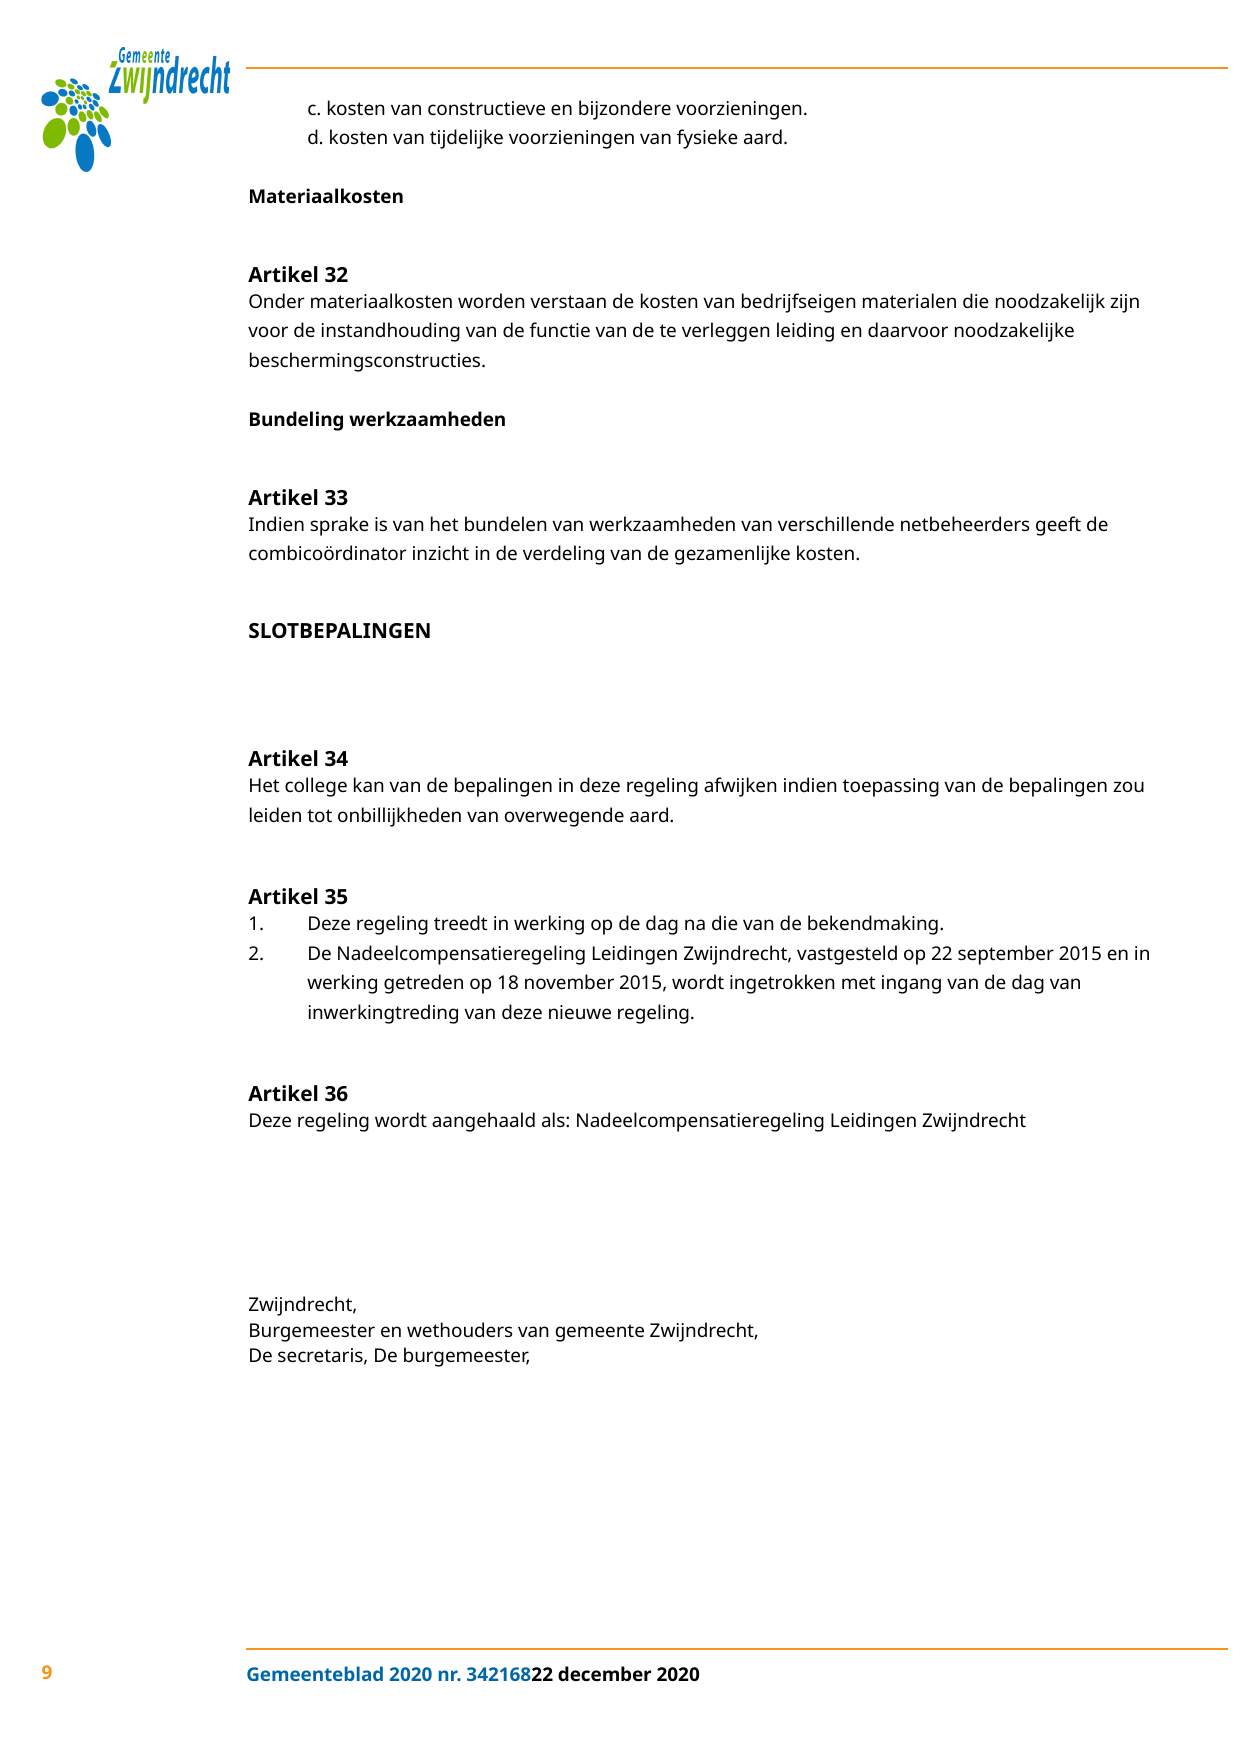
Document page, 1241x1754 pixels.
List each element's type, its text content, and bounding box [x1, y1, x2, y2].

text De secretaris, De burgemeester, [248, 1343, 1152, 1368]
text Het college kan van de bepalingen in deze regeling afwijken indien toepassing van de bepalingen zou leiden tot onbillijkheden van overwegende aard. [248, 772, 1152, 828]
list d. kosten van tijdelijke voorzieningen van fysieke aard. [248, 124, 1152, 150]
text Bundeling werkzaamheden [248, 406, 1152, 432]
text Zwijndrecht, [248, 1291, 1152, 1317]
text Burgemeester en wethouders van gemeente Zwijndrecht, [248, 1317, 1152, 1343]
text Indien sprake is van het bundelen van werkzaamheden van verschillende netbeheerders geeft de combicoördinator inzicht in de verdeling van de gezamenlijke kosten. [248, 511, 1152, 566]
list c. kosten van constructieve en bijzondere voorzieningen. [248, 95, 1152, 121]
text Deze regeling wordt aangehaald als: Nadeelcompensatieregeling Leidingen Zwijndrecht [248, 1108, 1152, 1133]
text Artikel 33 [248, 483, 1152, 511]
text Materiaalkosten [248, 183, 1152, 209]
text Onder materiaalkosten worden verstaan de kosten van bedrijfseigen materialen die noodzakelijk zijn voor de instandhouding van de functie van de te verleggen leiding en daarvoor noodzakelijke beschermingsconstructies. [248, 288, 1152, 373]
picture [41, 47, 231, 172]
text Artikel 36 [248, 1079, 1152, 1108]
text Artikel 32 [248, 260, 1152, 288]
text Artikel 34 [248, 744, 1152, 772]
text Artikel 35 [248, 882, 1152, 910]
text SLOTBEPALINGEN [248, 616, 1152, 644]
list De Nadeelcompensatieregeling Leidingen Zwijndrecht, vastgesteld op 22 september 2015 en in werking getreden op 18 november 2015, wordt ingetrokken met ingang van de dag van inwerkingtreding van deze nieuwe regeling. [248, 940, 1152, 1025]
list Deze regeling treedt in werking op de dag na die van de bekendmaking. [248, 910, 1152, 936]
